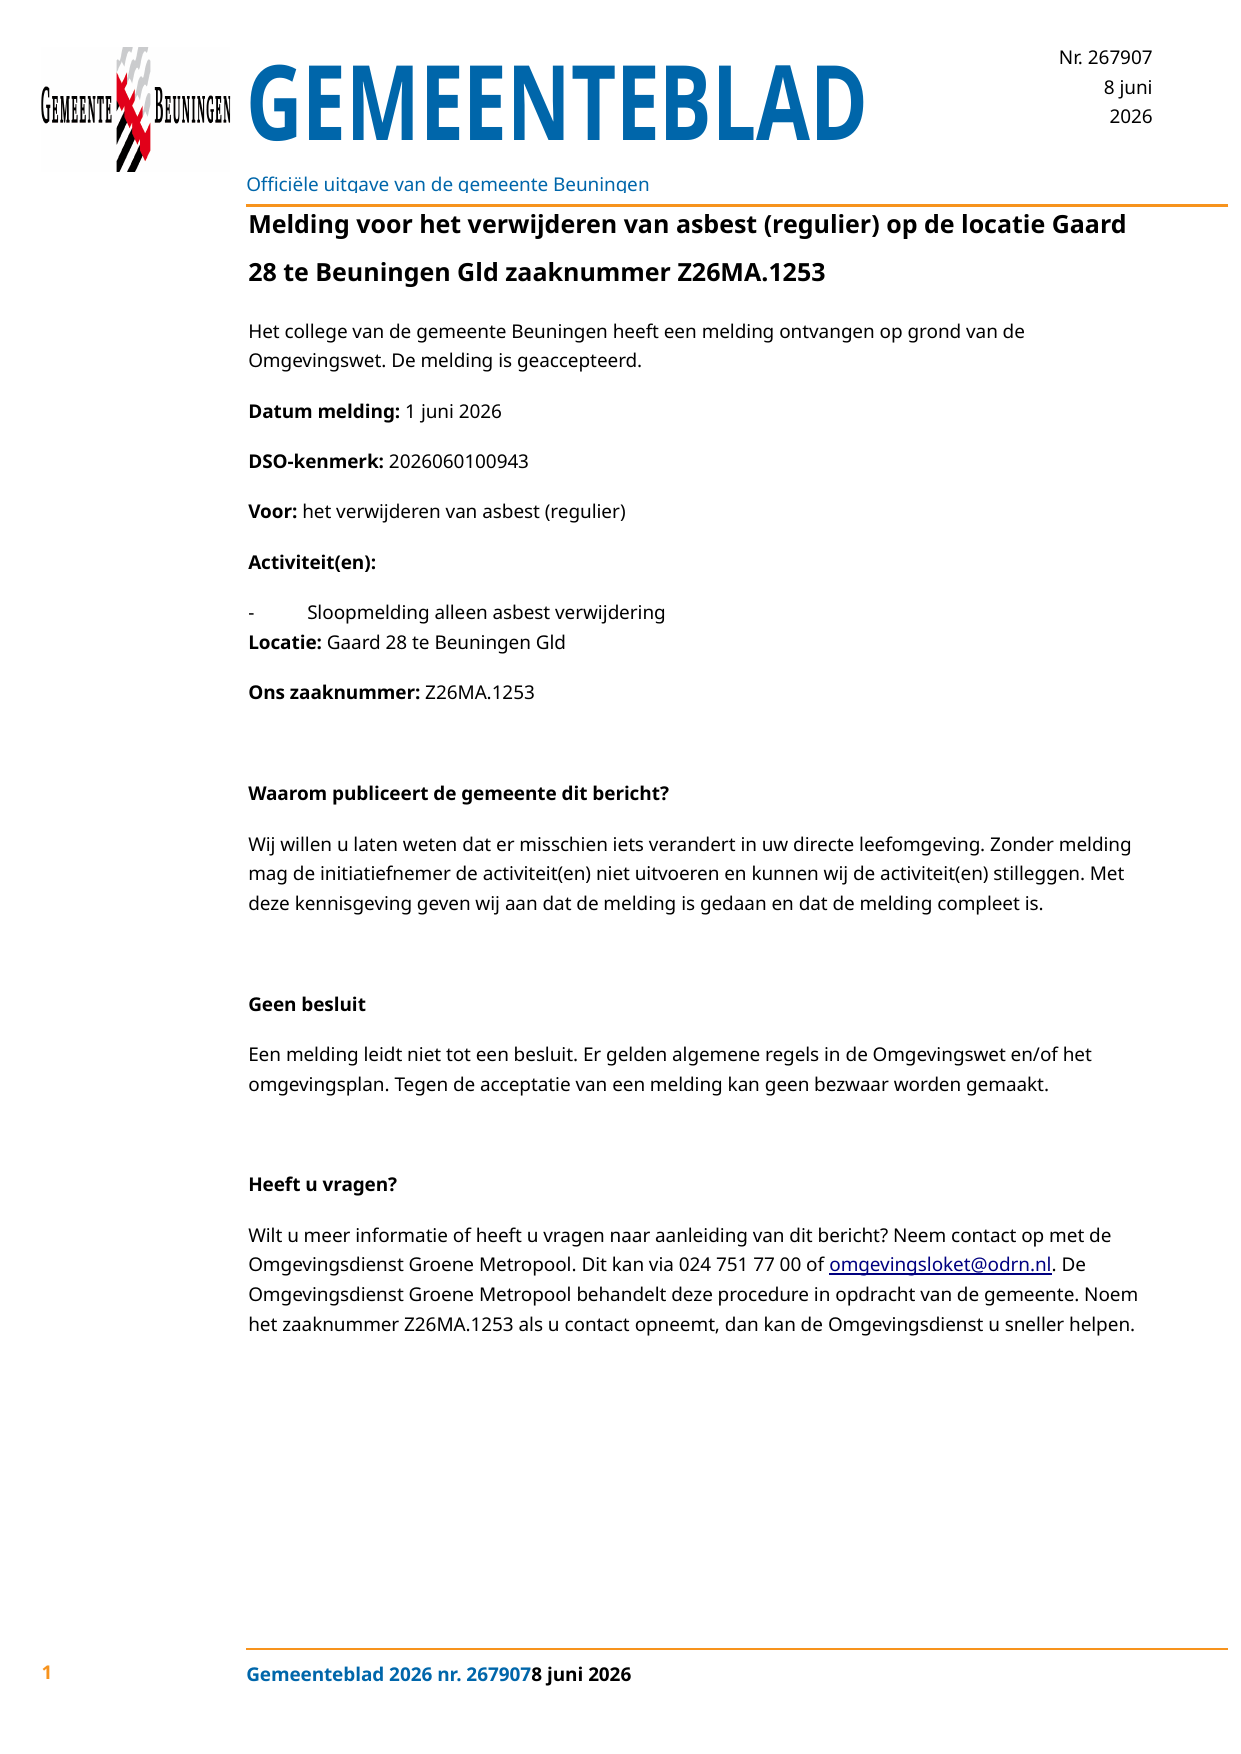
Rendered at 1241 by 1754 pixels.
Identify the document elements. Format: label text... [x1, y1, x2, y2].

text Datum melding: 1 juni 2026 [248, 398, 1152, 424]
text Waarom publiceert de gemeente dit bericht? [248, 780, 1152, 806]
text Wij willen u laten weten dat er misschien iets verandert in uw directe leefomgeving. Zonder melding mag de initiatiefnemer de activiteit(en) niet uitvoeren en kunnen wij de activiteit(en) stilleggen. Met deze kennisgeving geven wij aan dat de melding is gedaan en dat de melding compleet is. [248, 831, 1152, 916]
text Het college van de gemeente Beuningen heeft een melding ontvangen op grond van de Omgevingswet. De melding is geaccepteerd. [248, 318, 1152, 373]
text Heeft u vragen? [248, 1172, 1152, 1197]
text Melding voor het verwijderen van asbest (regulier) op de locatie Gaard 28 te Beuningen Gld zaaknummer Z26MA.1253 [248, 207, 1152, 288]
list Sloopmelding alleen asbest verwijdering [248, 599, 1152, 625]
text Voor: het verwijderen van asbest (regulier) [248, 499, 1152, 524]
text DSO-kenmerk: 2026060100943 [248, 448, 1152, 474]
text Wilt u meer informatie of heeft u vragen naar aanleiding van dit bericht? Neem contact op met de Omgevingsdienst Groene Metropool. Dit kan via 024 751 77 00 of omgevingsloket@odrn.nl. De Omgevingsdienst Groene Metropool behandelt deze procedure in opdracht van de gemeente. Noem het zaaknummer Z26MA.1253 als u contact opneemt, dan kan de Omgevingsdienst u sneller helpen. [248, 1222, 1152, 1337]
text Ons zaaknummer: Z26MA.1253 [248, 679, 1152, 705]
picture [41, 47, 231, 172]
text Een melding leidt niet tot een besluit. Er gelden algemene regels in de Omgevingswet en/of het omgevingsplan. Tegen de acceptatie van een melding kan geen bezwaar worden gemaakt. [248, 1041, 1152, 1097]
text Locatie: Gaard 28 te Beuningen Gld [248, 629, 1152, 655]
text Geen besluit [248, 991, 1152, 1017]
text Activiteit(en): [248, 549, 1152, 575]
